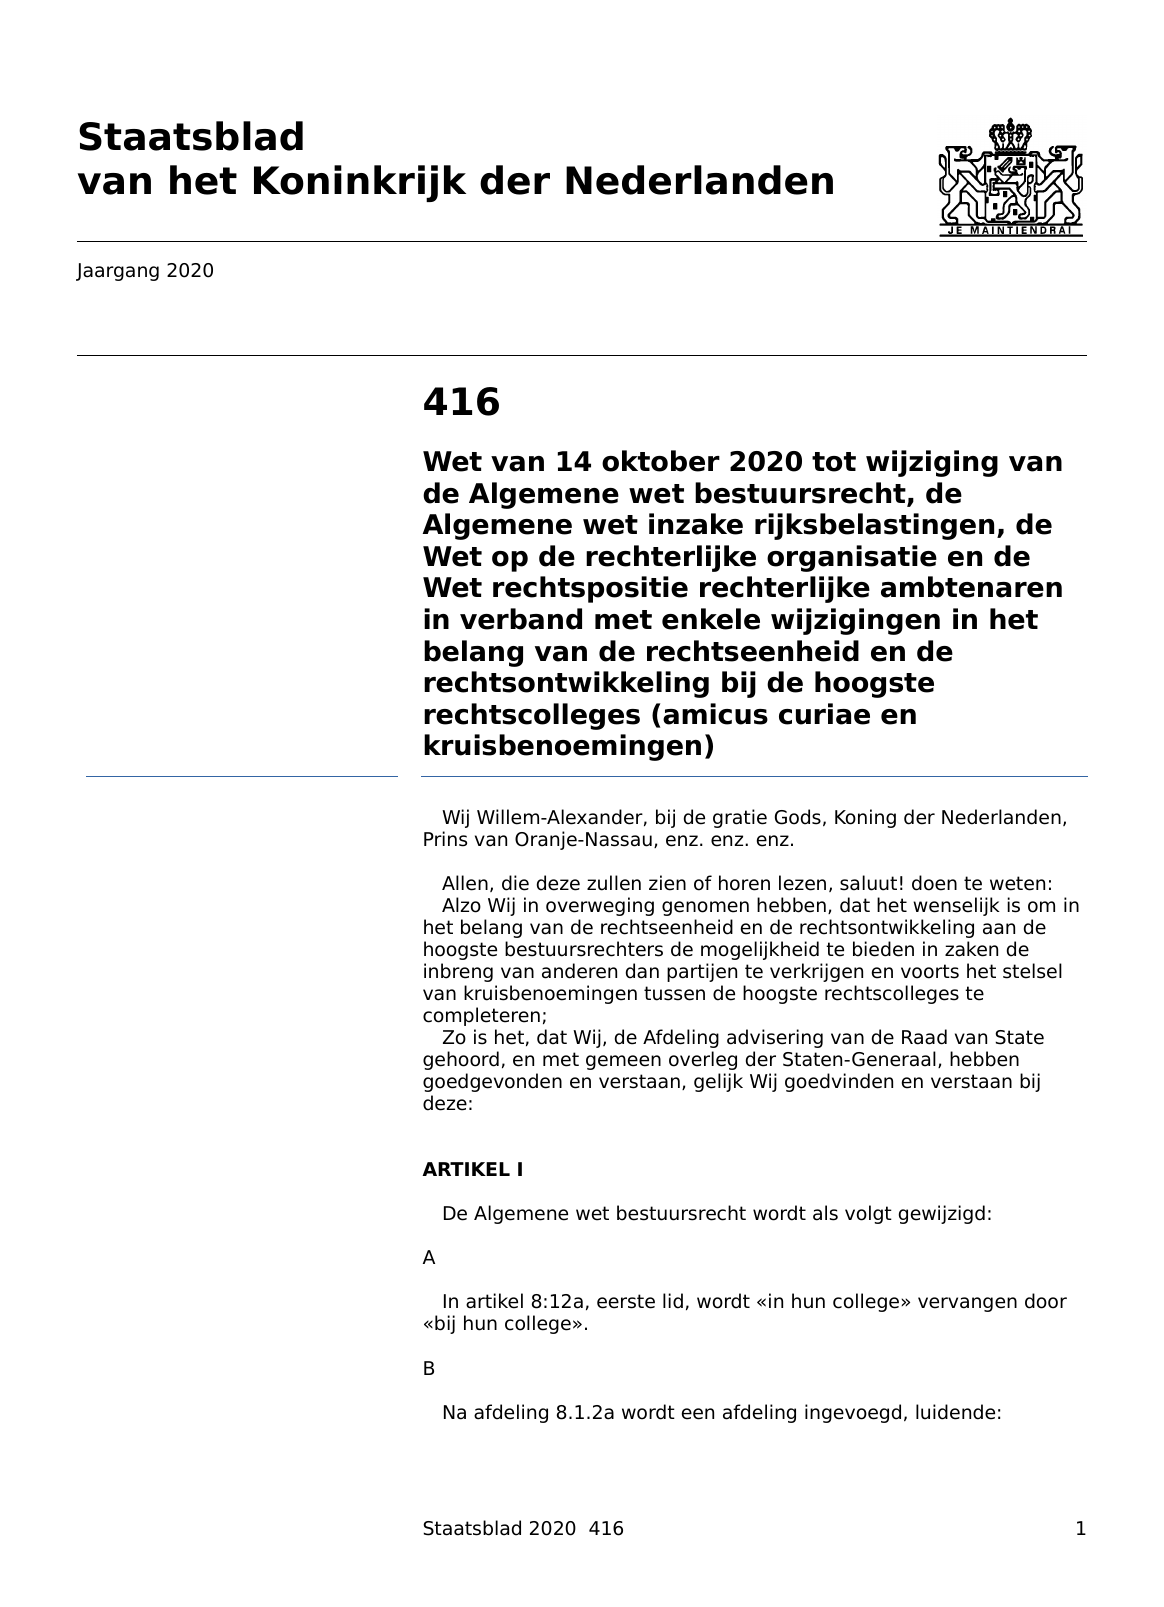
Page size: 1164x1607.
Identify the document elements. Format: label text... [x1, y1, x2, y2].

subtitle 416 [422, 381, 1087, 424]
subtitle ARTIKEL I [422, 1159, 1087, 1181]
text Na afdeling 8.1.2a wordt een afdeling ingevoegd, luidende: [422, 1402, 1087, 1424]
text Alzo Wij in overweging genomen hebben, dat het wenselijk is om in het belang van de rechtseenheid en de rechtsontwikkeling aan de hoogste bestuursrechters de mogelijkheid te bieden in zaken de inbreng van anderen dan partijen te verkrijgen en voorts het stelsel van kruisbenoemingen tussen de hoogste rechtscolleges te completeren; [422, 895, 1087, 1027]
text Zo is het, dat Wij, de Afdeling advisering van de Raad van State gehoord, en met gemeen overleg der Staten-Generaal, hebben goedgevonden en verstaan, gelijk Wij goedvinden en verstaan bij deze: [422, 1027, 1087, 1114]
text Wet van 14 oktober 2020 tot wijziging van de Algemene wet bestuursrecht, de Algemene wet inzake rijksbelastingen, de Wet op de rechterlijke organisatie en de Wet rechtspositie rechterlijke ambtenaren in verband met enkele wijzigingen in het belang van de rechtseenheid en de rechtsontwikkeling bij de hoogste rechtscolleges (amicus curiae en kruisbenoemingen) [422, 447, 1087, 762]
table_header Staatsblad van het Koninkrijk der Nederlanden [77, 100, 886, 241]
text Wij Willem-Alexander, bij de gratie Gods, Koning der Nederlanden, Prins van Oranje-Nassau, enz. enz. enz. [422, 807, 1087, 851]
text In artikel 8:12a, eerste lid, wordt «in hun college» vervangen door «bij hun college». [422, 1291, 1087, 1335]
text De Algemene wet bestuursrecht wordt als volgt gewijzigd: [422, 1203, 1087, 1225]
table_header [886, 100, 1087, 241]
table_cell Jaargang 2020 [77, 242, 1087, 355]
text A [422, 1247, 1087, 1269]
text B [422, 1357, 1087, 1379]
picture [936, 115, 1087, 240]
text Allen, die deze zullen zien of horen lezen, saluut! doen te weten: [422, 873, 1087, 895]
